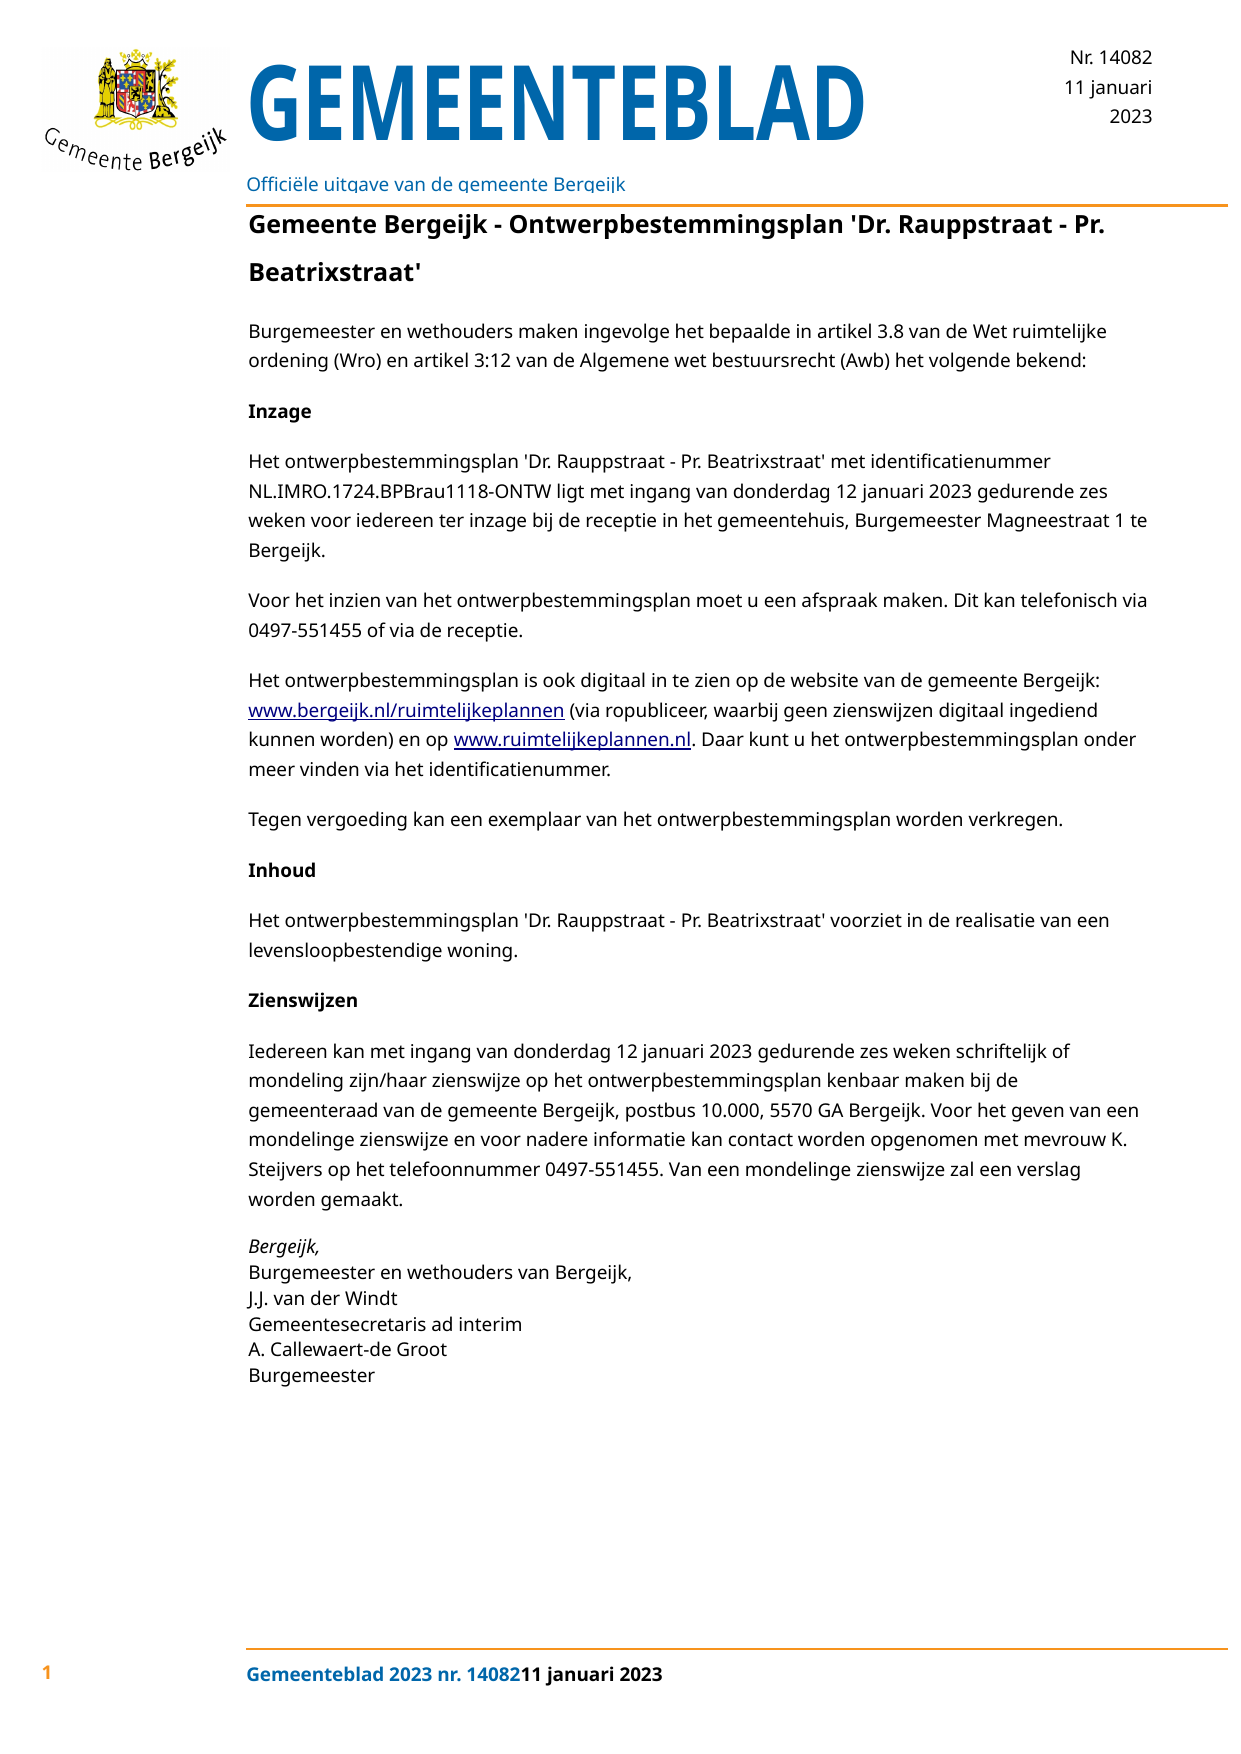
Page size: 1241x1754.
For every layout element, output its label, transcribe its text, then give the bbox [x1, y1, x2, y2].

text Gemeentesecretaris ad interim [248, 1311, 1152, 1337]
text Voor het inzien van het ontwerpbestemmingsplan moet u een afspraak maken. Dit kan telefonisch via 0497-551455 of via de receptie. [248, 587, 1152, 643]
text Burgemeester en wethouders maken ingevolge het bepaalde in artikel 3.8 van de Wet ruimtelijke ordening (Wro) en artikel 3:12 van de Algemene wet bestuursrecht (Awb) het volgende bekend: [248, 318, 1152, 373]
text Het ontwerpbestemmingsplan 'Dr. Rauppstraat - Pr. Beatrixstraat' met identificatienummer NL.IMRO.1724.BPBrau1118-ONTW ligt met ingang van donderdag 12 januari 2023 gedurende zes weken voor iedereen ter inzage bij de receptie in het gemeentehuis, Burgemeester Magneestraat 1 te Bergeijk. [248, 448, 1152, 563]
text Gemeente Bergeijk - Ontwerpbestemmingsplan 'Dr. Rauppstraat - Pr. Beatrixstraat' [248, 207, 1152, 288]
text Inzage [248, 398, 1152, 424]
text Iedereen kan met ingang van donderdag 12 januari 2023 gedurende zes weken schriftelijk of mondeling zijn/haar zienswijze op het ontwerpbestemmingsplan kenbaar maken bij de gemeenteraad van de gemeente Bergeijk, postbus 10.000, 5570 GA Bergeijk. Voor het geven van een mondelinge zienswijze en voor nadere informatie kan contact worden opgenomen met mevrouw K. Steijvers op het telefoonnummer 0497-551455. Van een mondelinge zienswijze zal een verslag worden gemaakt. [248, 1038, 1152, 1212]
text Bergeijk, [248, 1234, 1152, 1259]
text Tegen vergoeding kan een exemplaar van het ontwerpbestemmingsplan worden verkregen. [248, 807, 1152, 832]
text Het ontwerpbestemmingsplan 'Dr. Rauppstraat - Pr. Beatrixstraat' voorziet in de realisatie van een levensloopbestendige woning. [248, 907, 1152, 963]
picture [41, 47, 231, 172]
text Inhoud [248, 857, 1152, 883]
text Burgemeester [248, 1362, 1152, 1388]
text Het ontwerpbestemmingsplan is ook digitaal in te zien op de website van de gemeente Bergeijk: www.bergeijk.nl/ruimtelijkeplannen (via ropubliceer, waarbij geen zienswijzen digitaal ingediend kunnen worden) en op www.ruimtelijkeplannen.nl. Daar kunt u het ontwerpbestemmingsplan onder meer vinden via het identificatienummer. [248, 667, 1152, 782]
text Zienswijzen [248, 987, 1152, 1013]
text Burgemeester en wethouders van Bergeijk, [248, 1259, 1152, 1285]
text J.J. van der Windt [248, 1285, 1152, 1311]
text A. Callewaert-de Groot [248, 1337, 1152, 1362]
